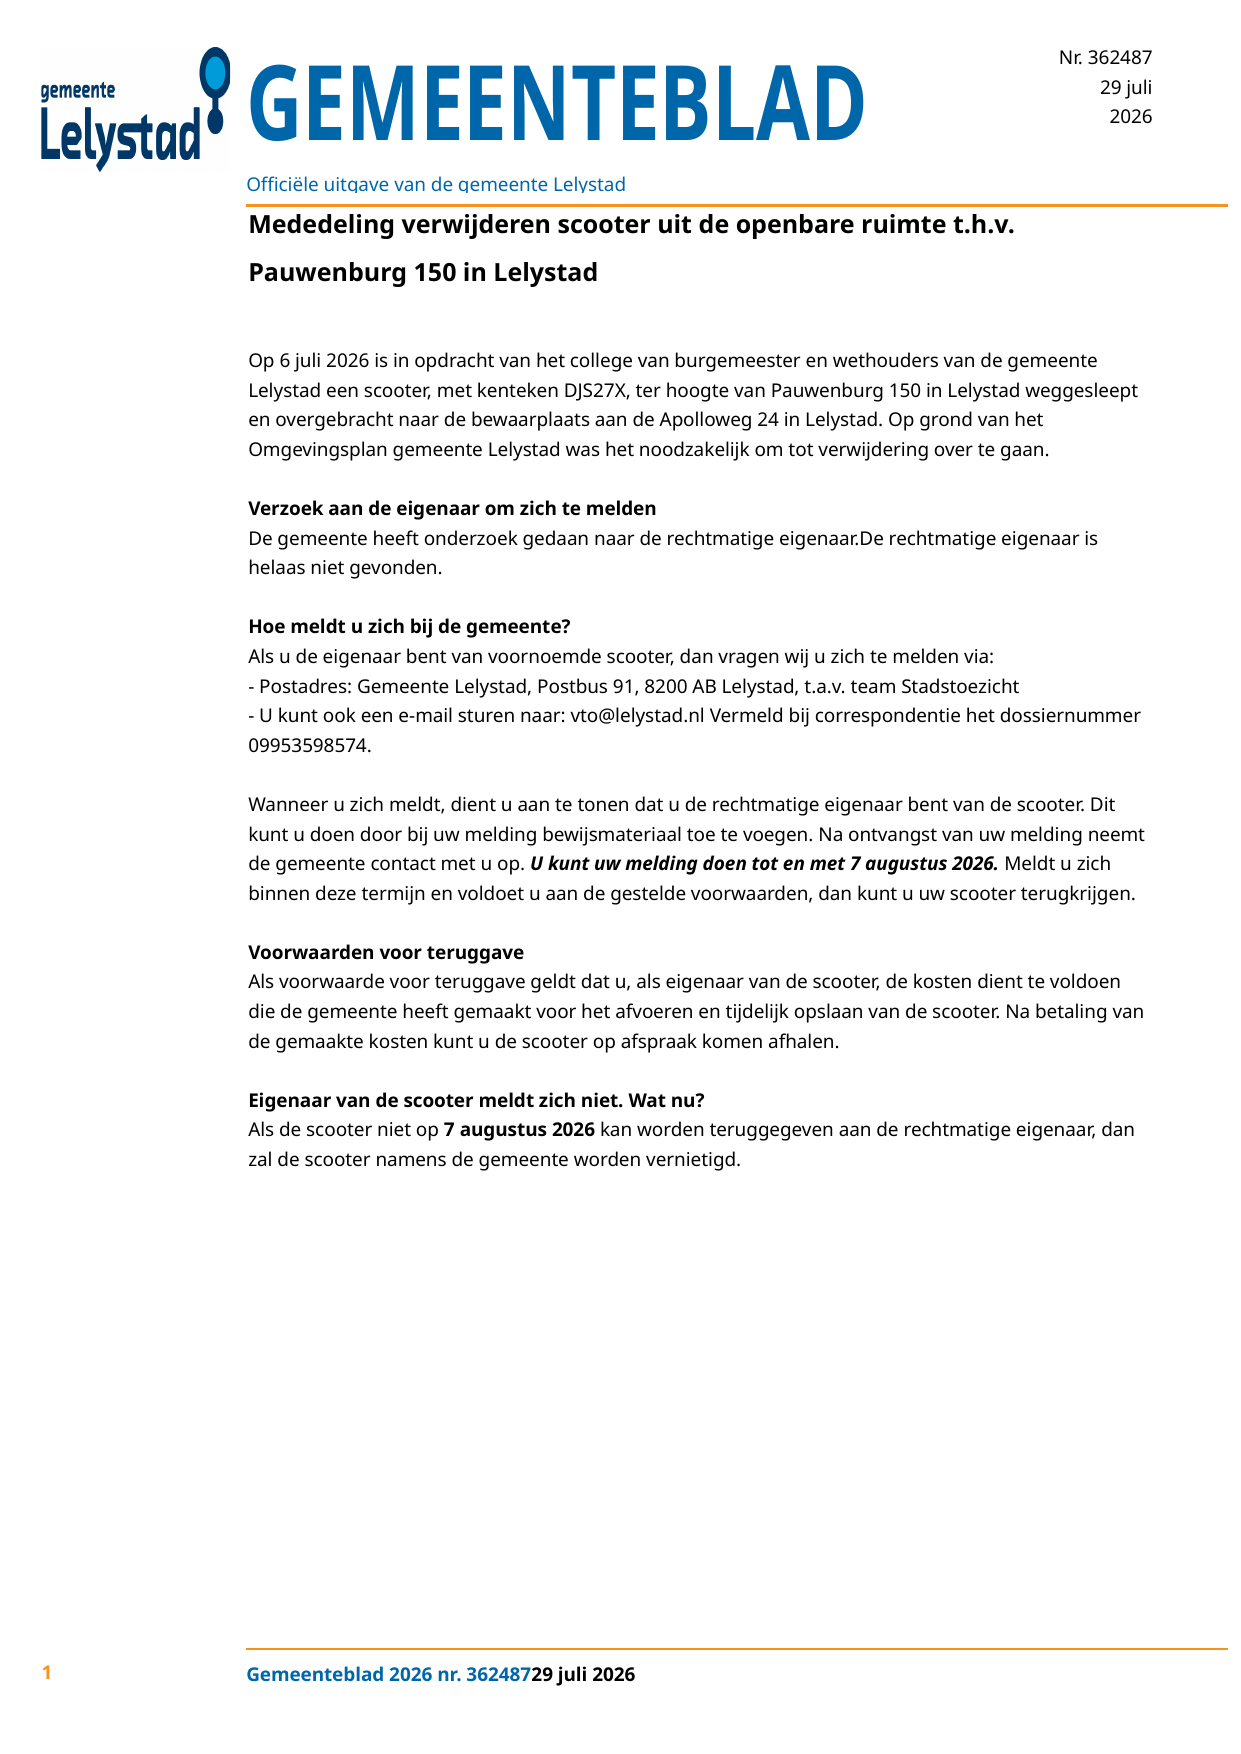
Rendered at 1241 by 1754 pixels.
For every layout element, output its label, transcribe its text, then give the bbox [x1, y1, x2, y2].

text Hoe meldt u zich bij de gemeente? [248, 614, 1152, 639]
text Als voorwaarde voor teruggave geldt dat u, als eigenaar van de scooter, de kosten dient te voldoen die de gemeente heeft gemaakt voor het afvoeren en tijdelijk opslaan van de scooter. Na betaling van de gemaakte kosten kunt u de scooter op afspraak komen afhalen. [248, 969, 1152, 1054]
text Voorwaarden voor teruggave [248, 939, 1152, 965]
text De gemeente heeft onderzoek gedaan naar de rechtmatige eigenaar.De rechtmatige eigenaar is helaas niet gevonden. [248, 525, 1152, 580]
text Op 6 juli 2026 is in opdracht van het college van burgemeester en wethouders van de gemeente Lelystad een scooter, met kenteken DJS27X, ter hoogte van Pauwenburg 150 in Lelystad weggesleept en overgebracht naar de bewaarplaats aan de Apolloweg 24 in Lelystad. Op grond van het Omgevingsplan gemeente Lelystad was het noodzakelijk om tot verwijdering over te gaan. [248, 347, 1152, 462]
text Als u de eigenaar bent van voornoemde scooter, dan vragen wij u zich te melden via: [248, 643, 1152, 669]
text Mededeling verwijderen scooter uit de openbare ruimte t.h.v. Pauwenburg 150 in Lelystad [248, 207, 1152, 288]
text Verzoek aan de eigenaar om zich te melden [248, 495, 1152, 521]
text - U kunt ook een e-mail sturen naar: vto@lelystad.nl Vermeld bij correspondentie het dossiernummer 09953598574. [248, 702, 1152, 758]
text - Postadres: Gemeente Lelystad, Postbus 91, 8200 AB Lelystad, t.a.v. team Stadstoezicht [248, 673, 1152, 699]
picture [41, 47, 231, 172]
text Eigenaar van de scooter meldt zich niet. Wat nu? [248, 1087, 1152, 1113]
text Wanneer u zich meldt, dient u aan te tonen dat u de rechtmatige eigenaar bent van de scooter. Dit kunt u doen door bij uw melding bewijsmateriaal toe te voegen. Na ontvangst van uw melding neemt de gemeente contact met u op. U kunt uw melding doen tot en met 7 augustus 2026. Meldt u zich binnen deze termijn en voldoet u aan de gestelde voorwaarden, dan kunt u uw scooter terugkrijgen. [248, 791, 1152, 906]
text Als de scooter niet op 7 augustus 2026 kan worden teruggegeven aan de rechtmatige eigenaar, dan zal de scooter namens de gemeente worden vernietigd. [248, 1117, 1152, 1172]
